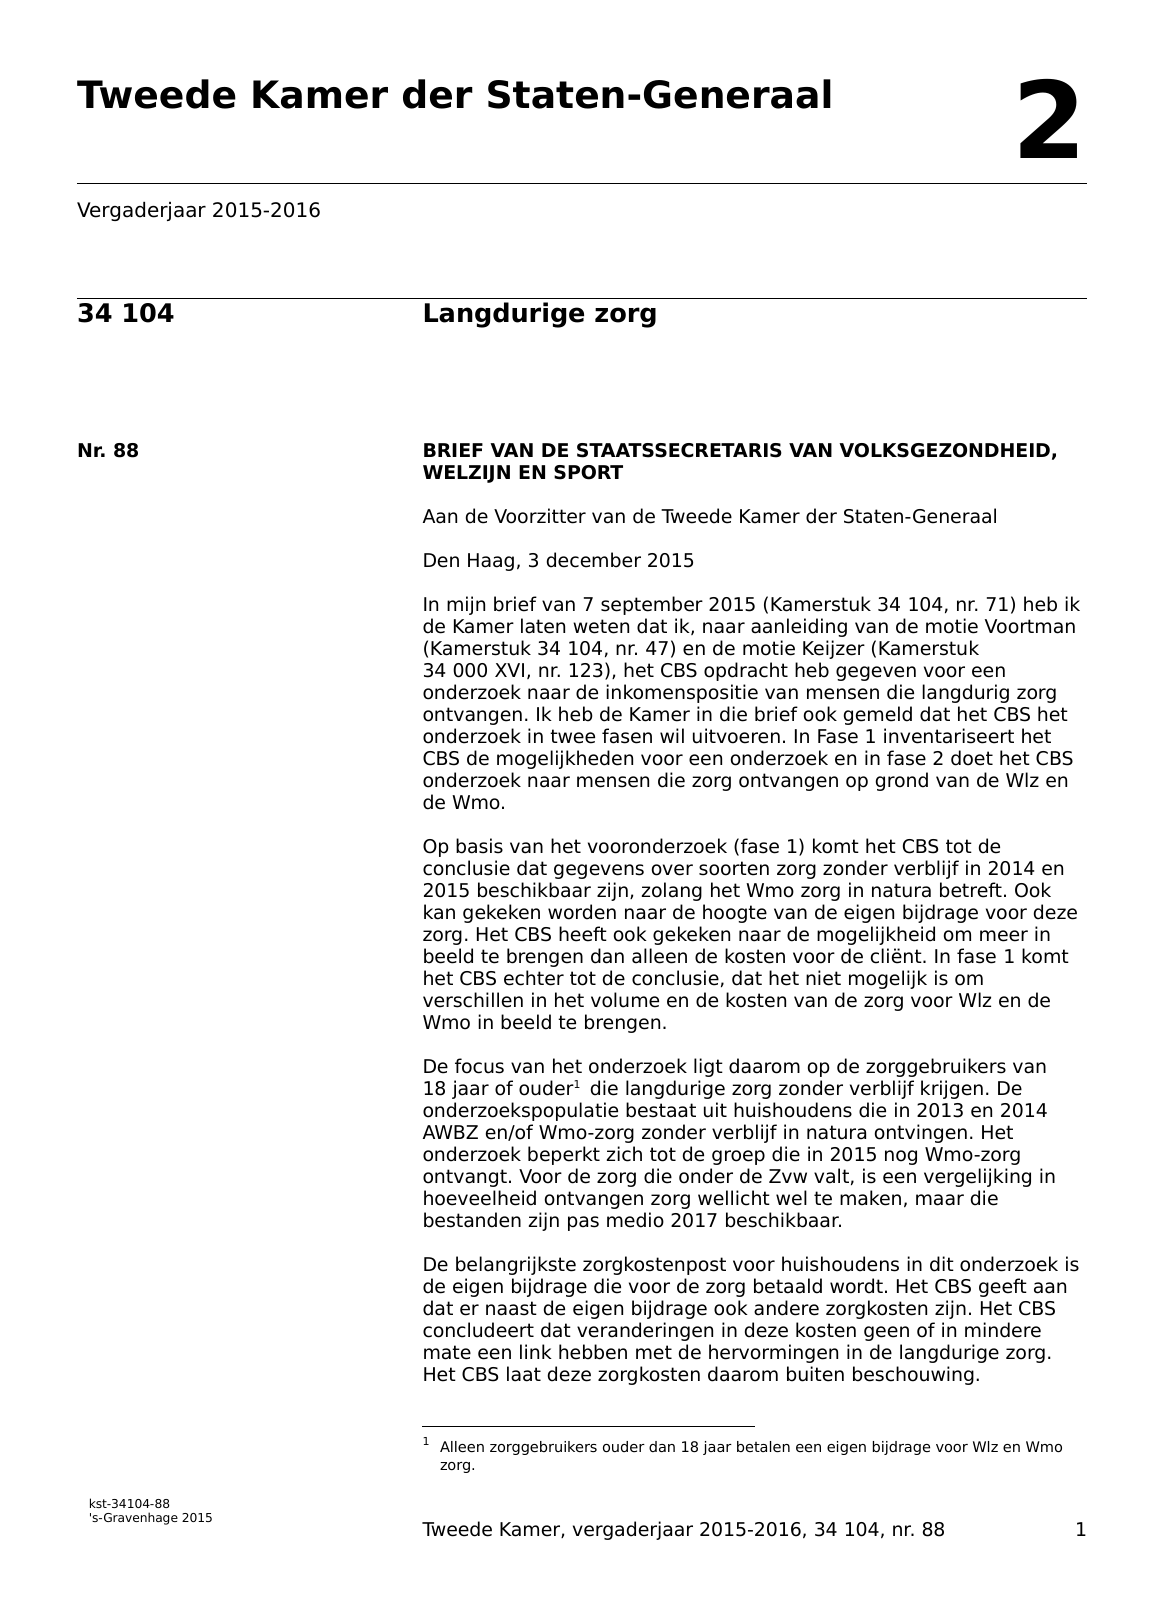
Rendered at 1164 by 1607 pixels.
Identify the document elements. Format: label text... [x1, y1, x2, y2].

text In mijn brief van 7 september 2015 (Kamerstuk 34 104, nr. 71) heb ik de Kamer laten weten dat ik, naar aanleiding van de motie Voortman (Kamerstuk 34 104, nr. 47) en de motie Keijzer (Kamerstuk 34 000 XVI, nr. 123), het CBS opdracht heb gegeven voor een onderzoek naar de inkomenspositie van mensen die langdurig zorg ontvangen. Ik heb de Kamer in die brief ook gemeld dat het CBS het onderzoek in twee fasen wil uitvoeren. In Fase 1 inventariseert het CBS de mogelijkheden voor een onderzoek en in fase 2 doet het CBS onderzoek naar mensen die zorg ontvangen op grond van de Wlz en de Wmo. [422, 594, 1087, 814]
text Op basis van het vooronderzoek (fase 1) komt het CBS tot de conclusie dat gegevens over soorten zorg zonder verblijf in 2014 en 2015 beschikbaar zijn, zolang het Wmo zorg in natura betreft. Ook kan gekeken worden naar de hoogte van de eigen bijdrage voor deze zorg. Het CBS heeft ook gekeken naar de mogelijkheid om meer in beeld te brengen dan alleen de kosten voor de cliënt. In fase 1 komt het CBS echter tot de conclusie, dat het niet mogelijk is om verschillen in het volume en de kosten van de zorg voor Wlz en de Wmo in beeld te brengen. [422, 836, 1087, 1034]
subtitle Nr. 88 BRIEF VAN DE STAATSSECRETARIS VAN VOLKSGEZONDHEID, WELZIJN EN SPORT [77, 440, 1087, 484]
text Aan de Voorzitter van de Tweede Kamer der Staten-Generaal [422, 506, 1087, 528]
table_cell Vergaderjaar 2015-2016 [77, 184, 1087, 298]
table_header Tweede Kamer der Staten-Generaal [77, 59, 886, 183]
subtitle 34 104 Langdurige zorg [77, 299, 1087, 329]
text De belangrijkste zorgkostenpost voor huishoudens in dit onderzoek is de eigen bijdrage die voor de zorg betaald wordt. Het CBS geeft aan dat er naast de eigen bijdrage ook andere zorgkosten zijn. Het CBS concludeert dat veranderingen in deze kosten geen of in mindere mate een link hebben met de hervormingen in de langdurige zorg. Het CBS laat deze zorgkosten daarom buiten beschouwing. [422, 1254, 1087, 1386]
text kst-34104-88 [88, 1497, 323, 1511]
text De focus van het onderzoek ligt daarom op de zorggebruikers van 18 jaar of ouder die langdurige zorg zonder verblijf krijgen. De onderzoekspopulatie bestaat uit huishoudens die in 2013 en 2014 AWBZ en/of Wmo-zorg zonder verblijf in natura ontvingen. Het onderzoek beperkt zich tot de groep die in 2015 nog Wmo-zorg ontvangt. Voor de zorg die onder de Zvw valt, is een vergelijking in hoeveelheid ontvangen zorg wellicht wel te maken, maar die bestanden zijn pas medio 2017 beschikbaar. [422, 1056, 1087, 1232]
text 's-Gravenhage 2015 [88, 1511, 323, 1525]
table_header 2 [886, 59, 1087, 183]
text Den Haag, 3 december 2015 [422, 550, 1087, 572]
text Alleen zorggebruikers ouder dan 18 jaar betalen een eigen bijdrage voor Wlz en Wmo zorg. [422, 1435, 1087, 1474]
